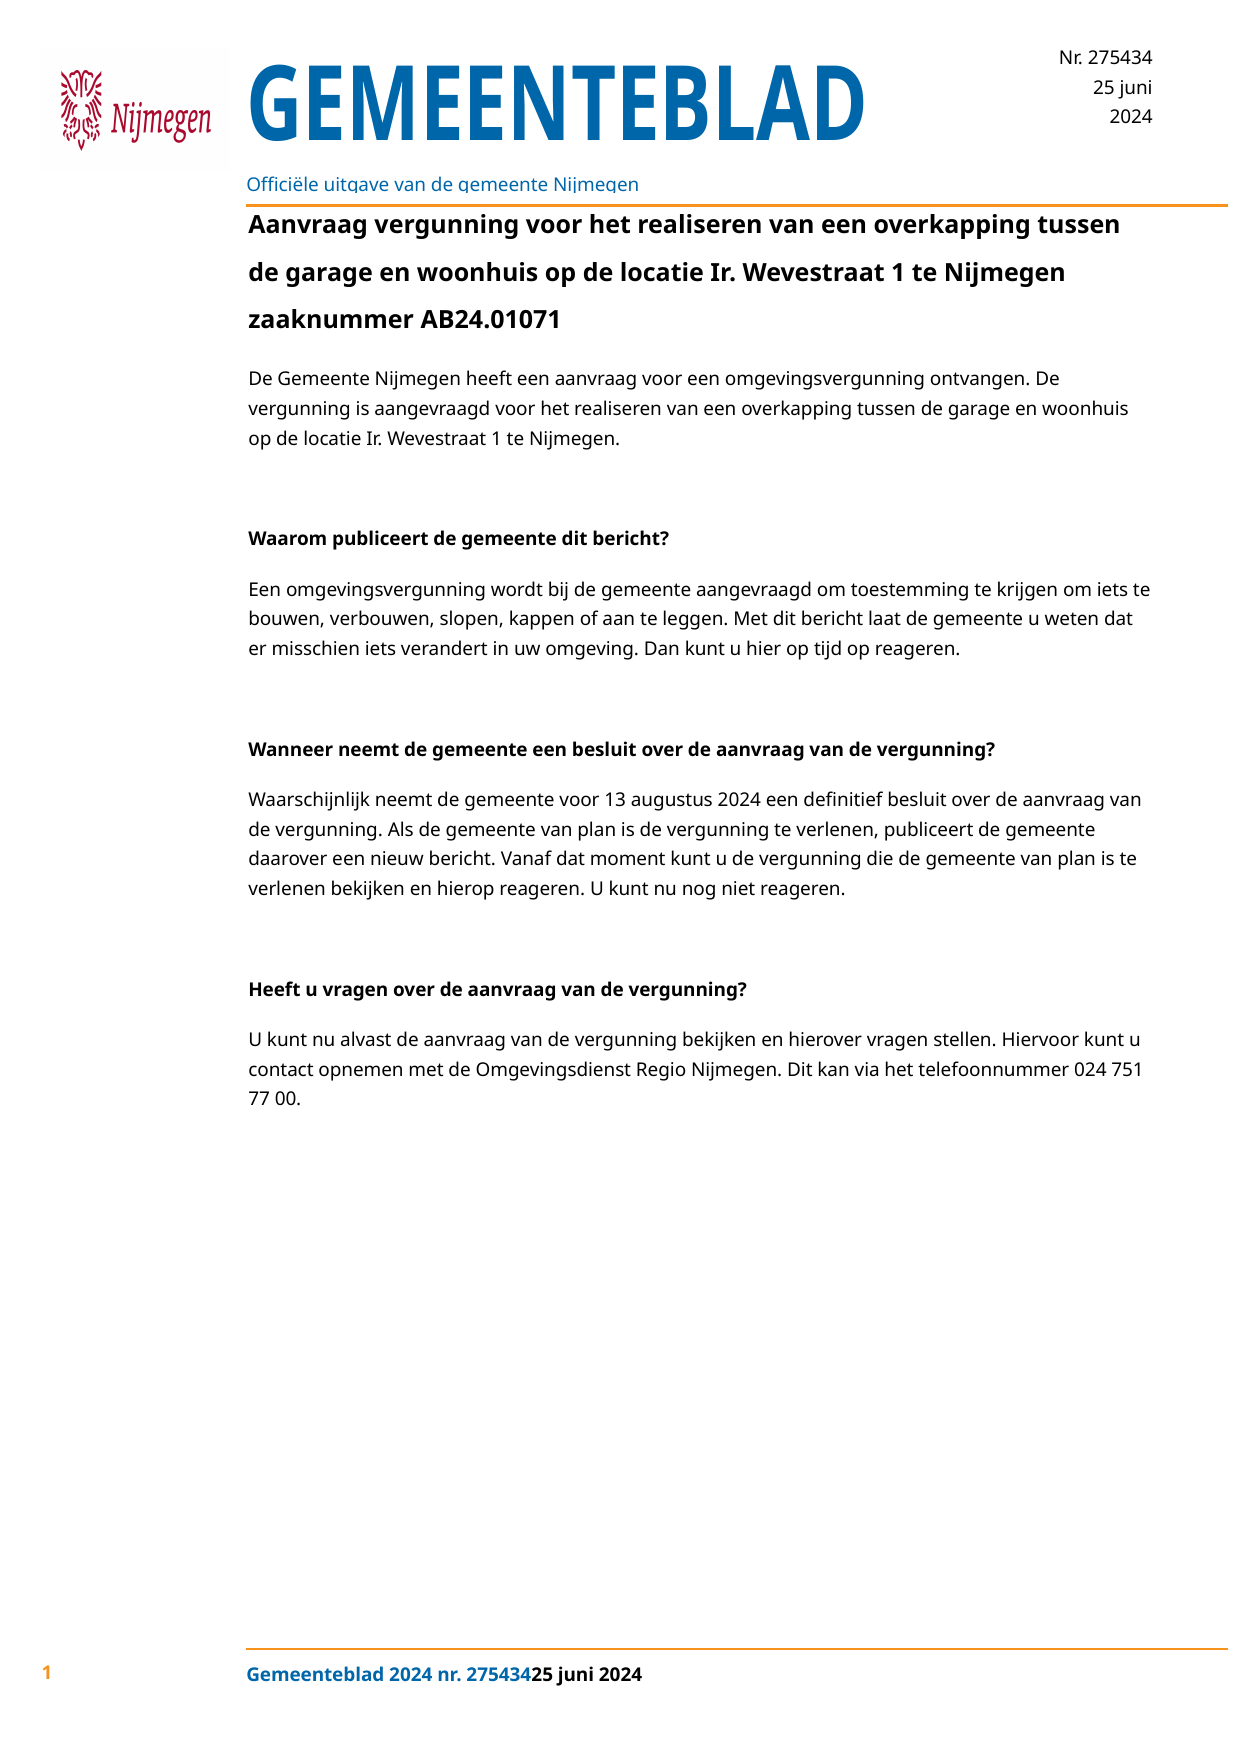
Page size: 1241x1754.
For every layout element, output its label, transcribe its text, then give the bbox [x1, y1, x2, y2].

text U kunt nu alvast de aanvraag van de vergunning bekijken en hierover vragen stellen. Hiervoor kunt u contact opnemen met de Omgevingsdienst Regio Nijmegen. Dit kan via het telefoonnummer 024 751 77 00. [248, 1026, 1152, 1111]
text Een omgevingsvergunning wordt bij de gemeente aangevraagd om toestemming te krijgen om iets te bouwen, verbouwen, slopen, kappen of aan te leggen. Met dit bericht laat de gemeente u weten dat er misschien iets verandert in uw omgeving. Dan kunt u hier op tijd op reageren. [248, 576, 1152, 661]
picture [41, 47, 231, 172]
text Waarom publiceert de gemeente dit bericht? [248, 526, 1152, 551]
text Wanneer neemt de gemeente een besluit over de aanvraag van de vergunning? [248, 736, 1152, 762]
text Heeft u vragen over de aanvraag van de vergunning? [248, 976, 1152, 1002]
text Waarschijnlijk neemt de gemeente voor 13 augustus 2024 een definitief besluit over de aanvraag van de vergunning. Als de gemeente van plan is de vergunning te verlenen, publiceert de gemeente daarover een nieuw bericht. Vanaf dat moment kunt u de vergunning die de gemeente van plan is te verlenen bekijken en hierop reageren. U kunt nu nog niet reageren. [248, 786, 1152, 901]
text De Gemeente Nijmegen heeft een aanvraag voor een omgevingsvergunning ontvangen. De vergunning is aangevraagd voor het realiseren van een overkapping tussen de garage en woonhuis op de locatie Ir. Wevestraat 1 te Nijmegen. [248, 366, 1152, 450]
text Aanvraag vergunning voor het realiseren van een overkapping tussen de garage en woonhuis op de locatie Ir. Wevestraat 1 te Nijmegen zaaknummer AB24.01071 [248, 207, 1152, 336]
